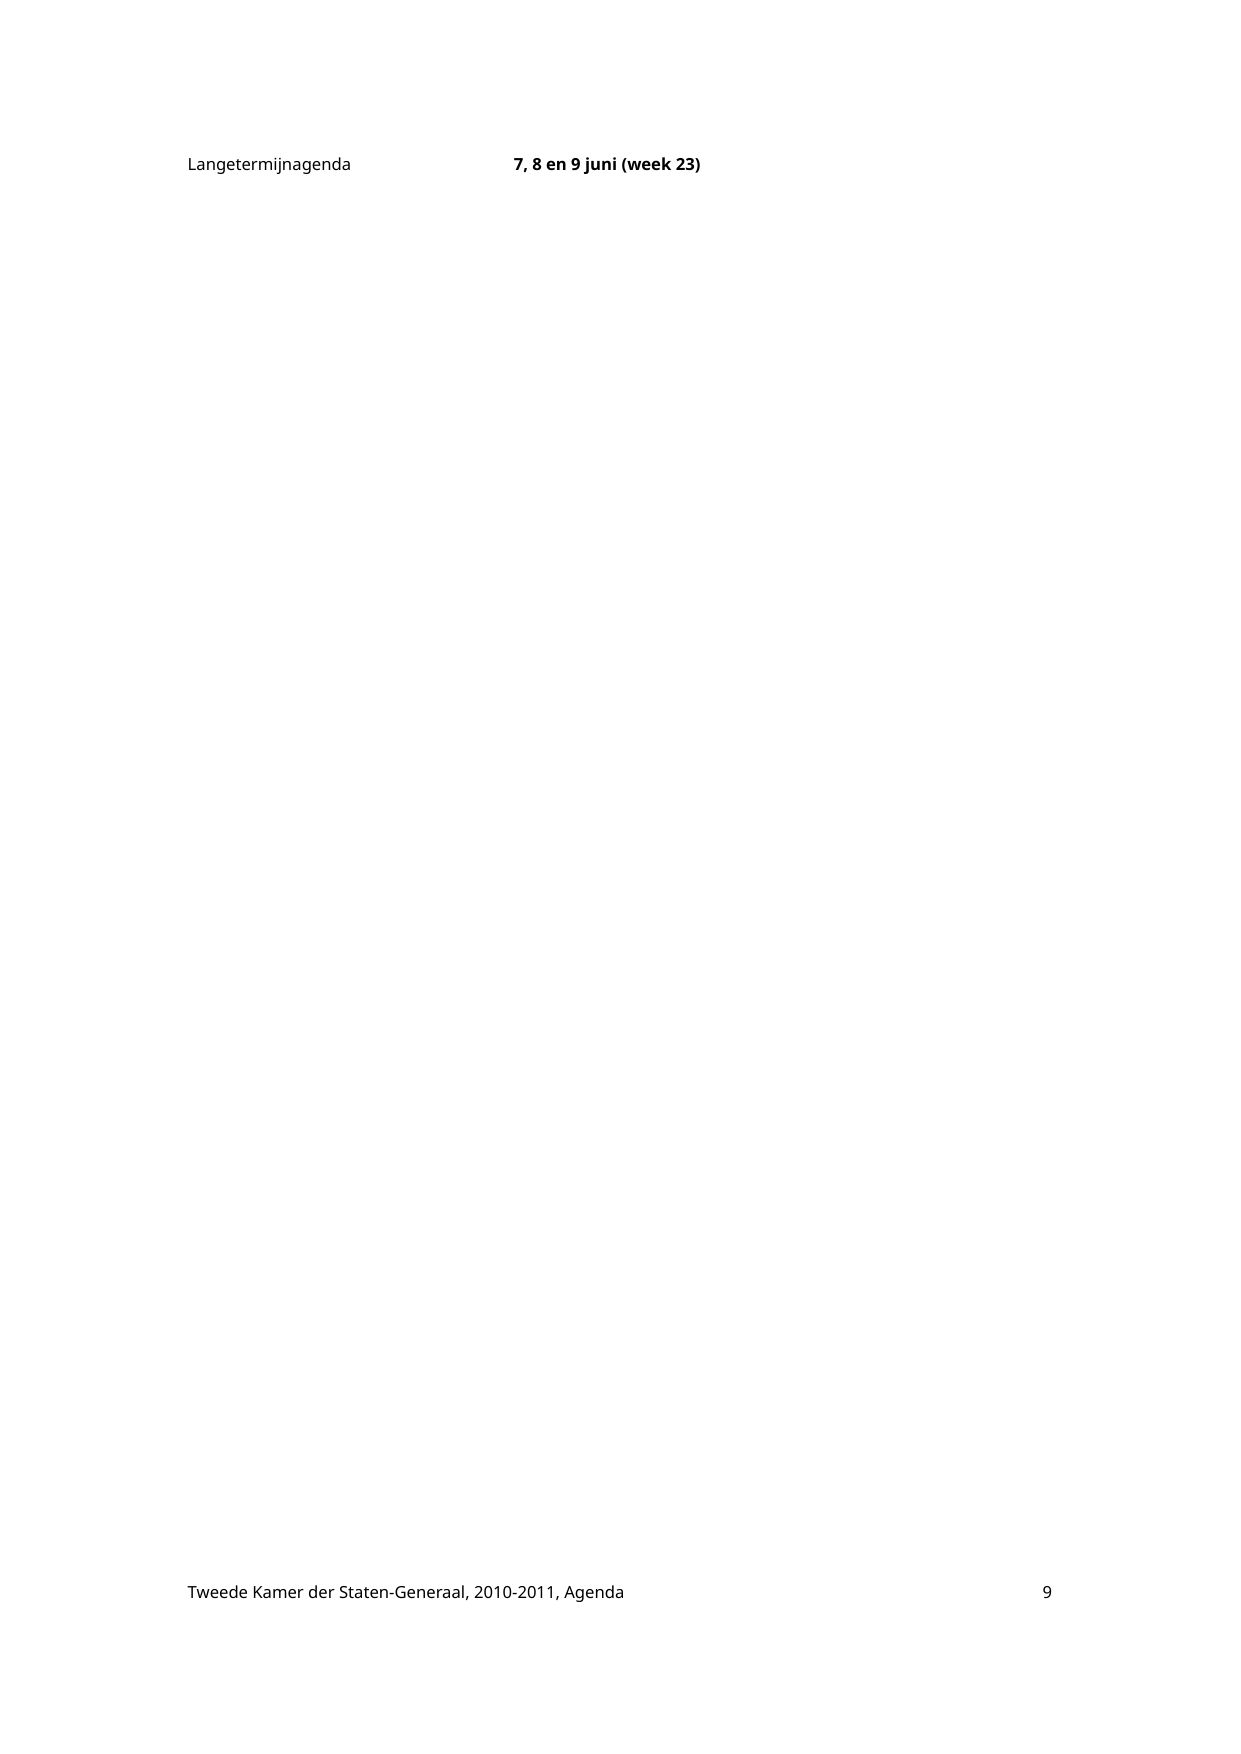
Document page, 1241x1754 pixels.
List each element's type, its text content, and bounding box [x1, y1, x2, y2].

table_header 7, 8 en 9 juni (week 23) [510, 150, 1053, 225]
table_header [490, 150, 510, 225]
table_header Langetermijnagenda [188, 150, 490, 225]
